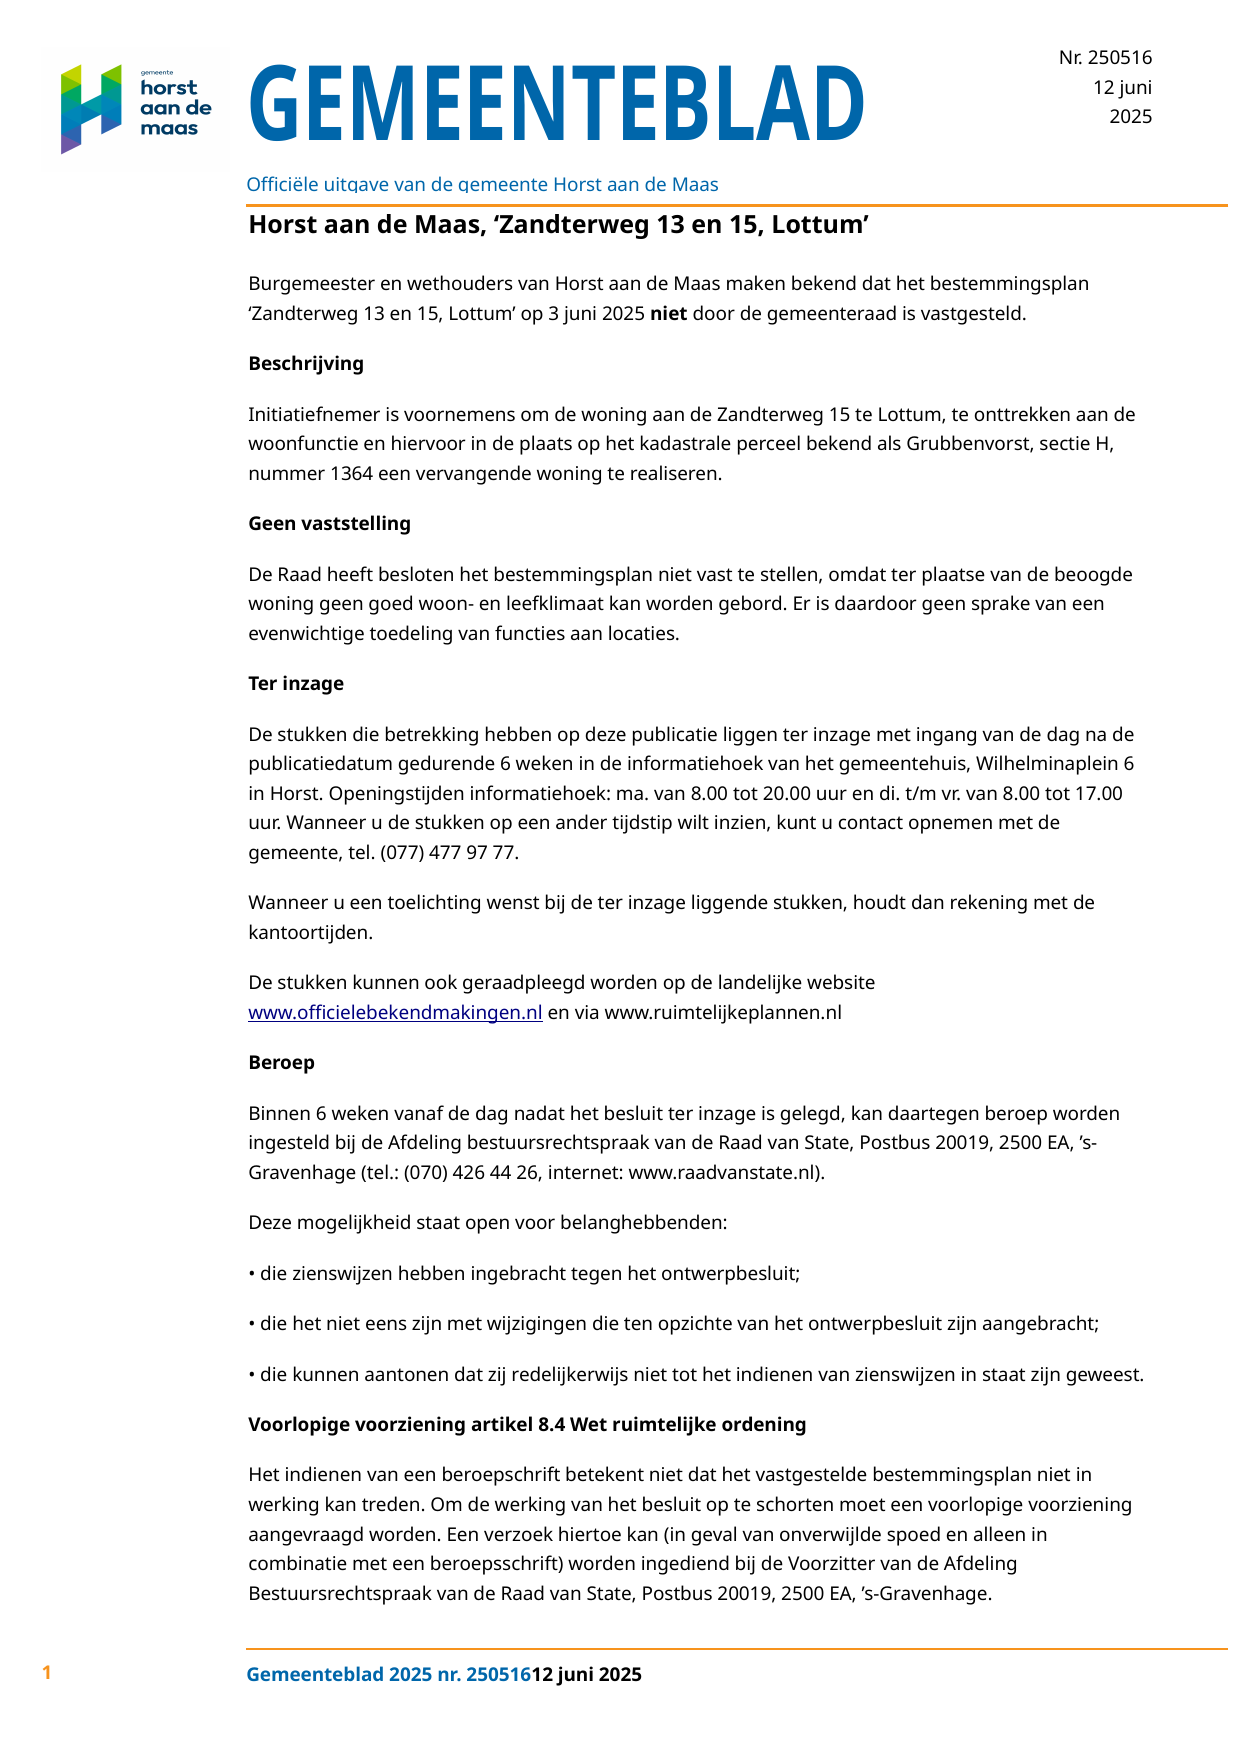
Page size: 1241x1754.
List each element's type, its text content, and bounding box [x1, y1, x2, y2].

text Beschrijving [248, 350, 1152, 376]
text Het indienen van een beroepschrift betekent niet dat het vastgestelde bestemmingsplan niet in werking kan treden. Om de werking van het besluit op te schorten moet een voorlopige voorziening aangevraagd worden. Een verzoek hiertoe kan (in geval van onverwijlde spoed en alleen in combinatie met een beroepsschrift) worden ingediend bij de Voorzitter van de Afdeling Bestuursrechtspraak van de Raad van State, Postbus 20019, 2500 EA, ’s-Gravenhage. [248, 1462, 1152, 1606]
text De stukken kunnen ook geraadpleegd worden op de landelijke website www.officielebekendmakingen.nl en via www.ruimtelijkeplannen.nl [248, 969, 1152, 1025]
text Ter inzage [248, 670, 1152, 696]
text • die het niet eens zijn met wijzigingen die ten opzichte van het ontwerpbesluit zijn aangebracht; [248, 1310, 1152, 1336]
text Wanneer u een toelichting wenst bij de ter inzage liggende stukken, houdt dan rekening met de kantoortijden. [248, 889, 1152, 945]
text De Raad heeft besloten het bestemmingsplan niet vast te stellen, omdat ter plaatse van de beoogde woning geen goed woon- en leefklimaat kan worden gebord. Er is daardoor geen sprake van een evenwichtige toedeling van functies aan locaties. [248, 561, 1152, 646]
text De stukken die betrekking hebben op deze publicatie liggen ter inzage met ingang van de dag na de publicatiedatum gedurende 6 weken in de informatiehoek van het gemeentehuis, Wilhelminaplein 6 in Horst. Openingstijden informatiehoek: ma. van 8.00 tot 20.00 uur en di. t/m vr. van 8.00 tot 17.00 uur. Wanneer u de stukken op een ander tijdstip wilt inzien, kunt u contact opnemen met de gemeente, tel. (077) 477 97 77. [248, 721, 1152, 865]
picture [41, 47, 231, 172]
text Initiatiefnemer is voornemens om de woning aan de Zandterweg 15 te Lottum, te onttrekken aan de woonfunctie en hiervoor in de plaats op het kadastrale perceel bekend als Grubbenvorst, sectie H, nummer 1364 een vervangende woning te realiseren. [248, 401, 1152, 486]
text Burgemeester en wethouders van Horst aan de Maas maken bekend dat het bestemmingsplan ‘Zandterweg 13 en 15, Lottum’ op 3 juni 2025 niet door de gemeenteraad is vastgesteld. [248, 270, 1152, 326]
text Deze mogelijkheid staat open voor belanghebbenden: [248, 1209, 1152, 1235]
text • die kunnen aantonen dat zij redelijkerwijs niet tot het indienen van zienswijzen in staat zijn geweest. [248, 1361, 1152, 1386]
text • die zienswijzen hebben ingebracht tegen het ontwerpbesluit; [248, 1260, 1152, 1286]
text Voorlopige voorziening artikel 8.4 Wet ruimtelijke ordening [248, 1411, 1152, 1437]
text Binnen 6 weken vanaf de dag nadat het besluit ter inzage is gelegd, kan daartegen beroep worden ingesteld bij de Afdeling bestuursrechtspraak van de Raad van State, Postbus 20019, 2500 EA, ’s-Gravenhage (tel.: (070) 426 44 26, internet: www.raadvanstate.nl). [248, 1100, 1152, 1185]
text Horst aan de Maas, ‘Zandterweg 13 en 15, Lottum’ [248, 207, 1152, 241]
text Beroep [248, 1049, 1152, 1075]
text Geen vaststelling [248, 510, 1152, 536]
